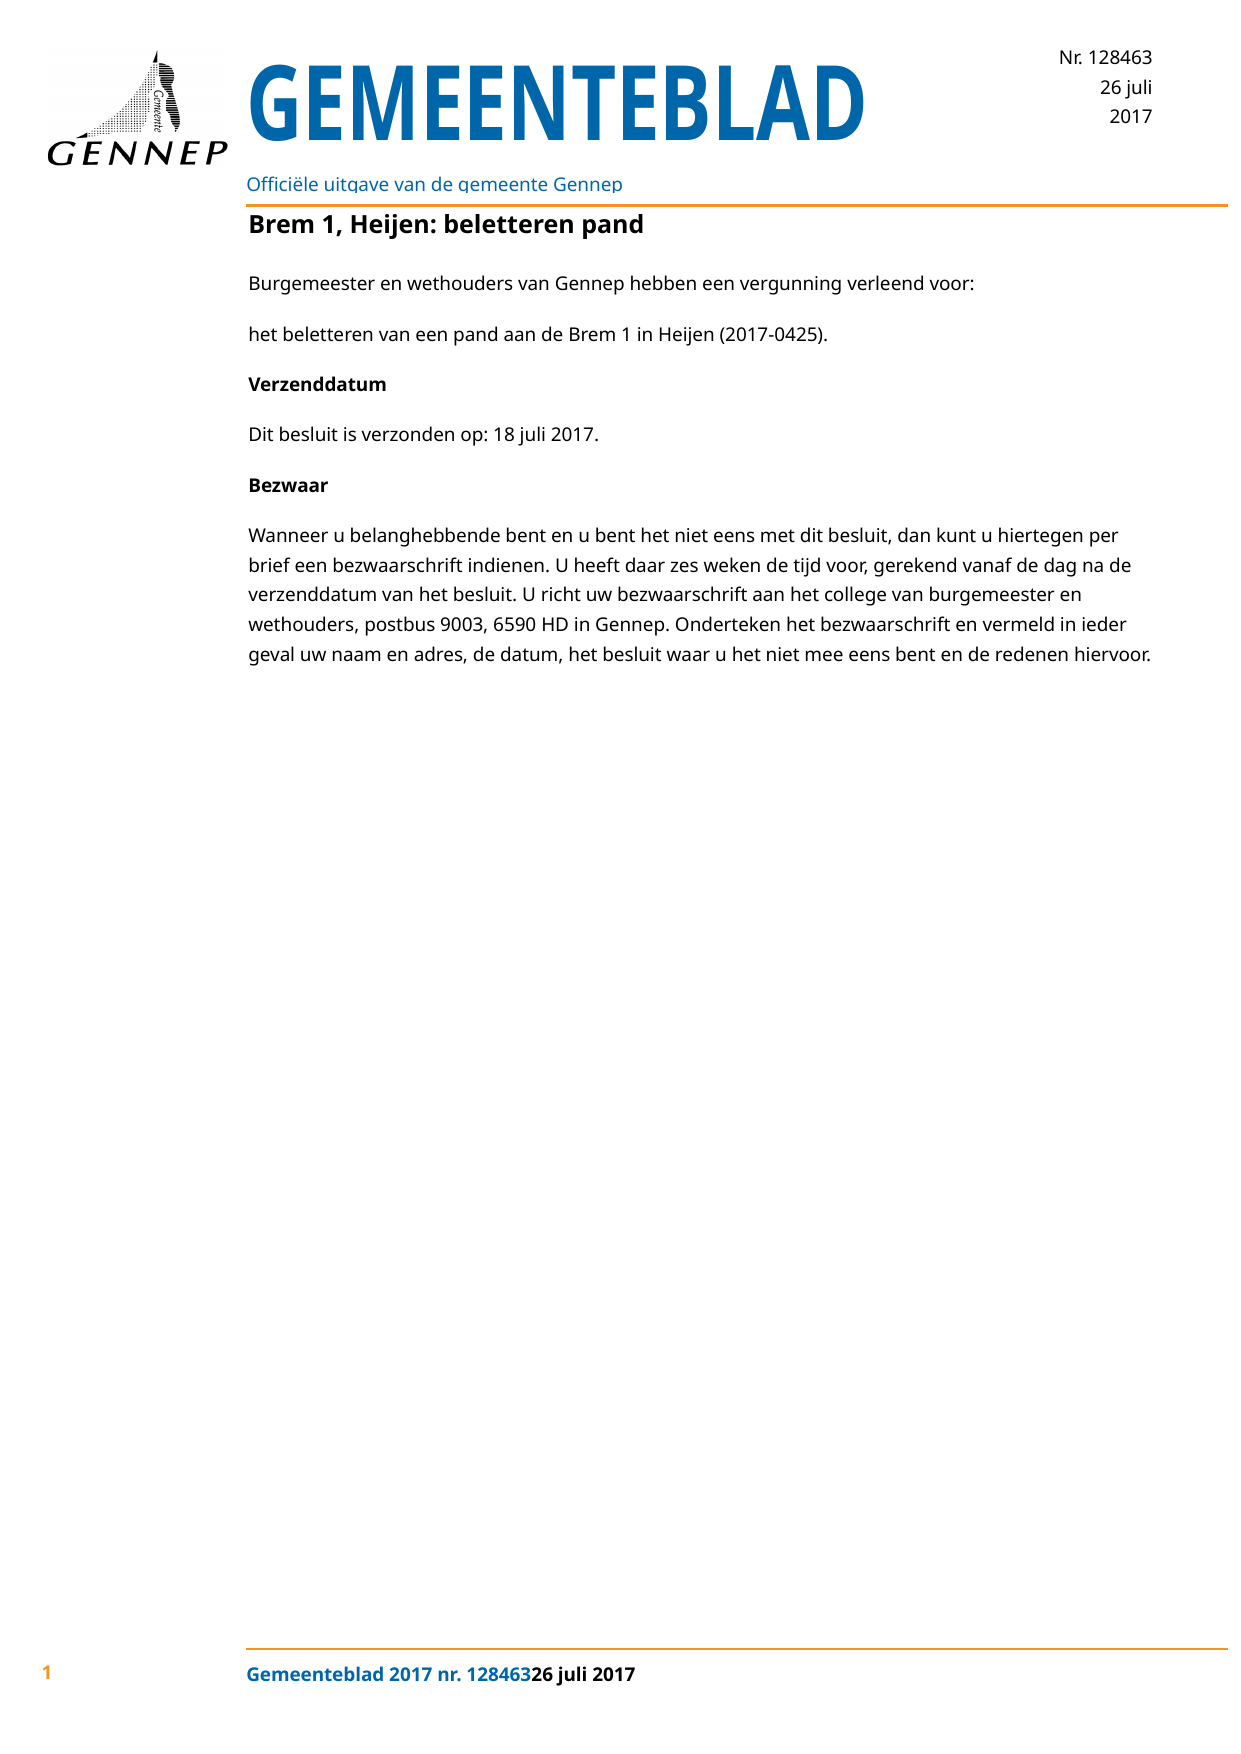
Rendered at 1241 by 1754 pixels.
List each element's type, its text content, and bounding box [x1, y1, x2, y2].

text Wanneer u belanghebbende bent en u bent het niet eens met dit besluit, dan kunt u hiertegen per brief een bezwaarschrift indienen. U heeft daar zes weken de tijd voor, gerekend vanaf de dag na de verzenddatum van het besluit. U richt uw bezwaarschrift aan het college van burgemeester en wethouders, postbus 9003, 6590 HD in Gennep. Onderteken het bezwaarschrift en vermeld in ieder geval uw naam en adres, de datum, het besluit waar u het niet mee eens bent en de redenen hiervoor. [248, 522, 1152, 666]
text Dit besluit is verzonden op: 18 juli 2017. [248, 422, 1152, 447]
text Verzenddatum [248, 371, 1152, 397]
text Brem 1, Heijen: beletteren pand [248, 207, 1152, 241]
picture [41, 47, 231, 172]
text Bezwaar [248, 472, 1152, 498]
text Burgemeester en wethouders van Gennep hebben een vergunning verleend voor: [248, 270, 1152, 296]
text het beletteren van een pand aan de Brem 1 in Heijen (2017-0425). [248, 321, 1152, 346]
